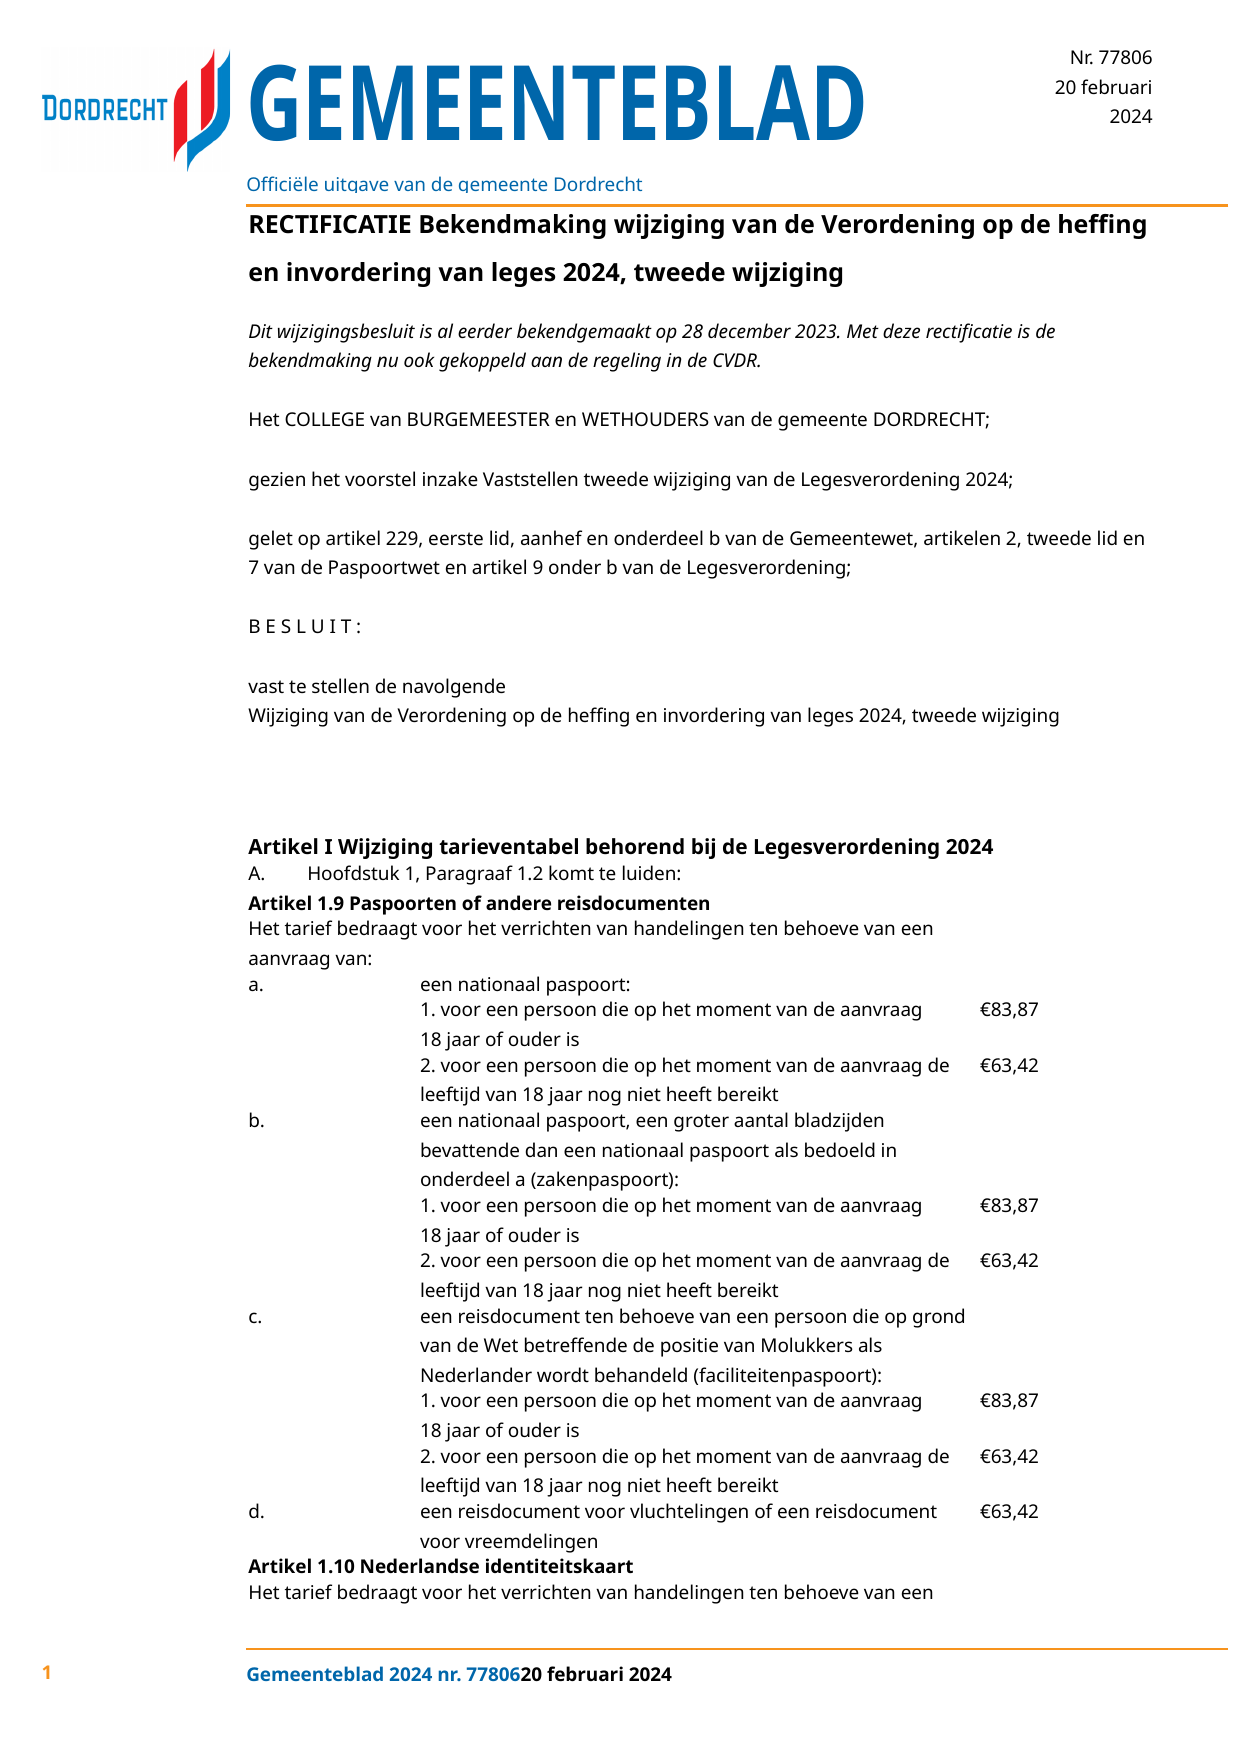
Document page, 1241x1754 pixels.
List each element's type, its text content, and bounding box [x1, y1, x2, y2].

table_header [980, 890, 1152, 916]
table_cell [980, 1107, 1152, 1192]
table_cell €63,42 [980, 1498, 1152, 1554]
table_cell een reisdocument ten behoeve van een persoon die op grond van de Wet betreffende de positie van Molukkers als Nederlander wordt behandeld (faciliteitenpaspoort): [420, 1303, 980, 1388]
list Hoofdstuk 1, Paragraaf 1.2 komt te luiden: [248, 860, 1152, 886]
table_cell een nationaal paspoort: [420, 971, 980, 997]
picture [41, 47, 231, 172]
text Wijziging van de Verordening op de heffing en invordering van leges 2024, tweede wijziging [248, 702, 1152, 728]
table_cell Artikel 1.10 Nederlandse identiteitskaart [248, 1554, 980, 1579]
table_cell Het tarief bedraagt voor het verrichten van handelingen ten behoeve van een [248, 1579, 980, 1605]
table_cell c. [248, 1303, 420, 1388]
text vast te stellen de navolgende [248, 673, 1152, 699]
table_cell €63,42 [980, 1443, 1152, 1498]
table_cell €83,87 [980, 1192, 1152, 1247]
table_cell d. [248, 1498, 420, 1554]
table_cell een reisdocument voor vluchtelingen of een reisdocument voor vreemdelingen [420, 1498, 980, 1554]
table_cell €63,42 [980, 1052, 1152, 1107]
table_cell [248, 1388, 420, 1443]
table_cell [248, 1248, 420, 1303]
text RECTIFICATIE Bekendmaking wijziging van de Verordening op de heffing en invordering van leges 2024, tweede wijziging [248, 207, 1152, 288]
table_header Artikel 1.9 Paspoorten of andere reisdocumenten [248, 890, 980, 916]
table_cell 1. voor een persoon die op het moment van de aanvraag 18 jaar of ouder is [420, 997, 980, 1052]
table_cell 1. voor een persoon die op het moment van de aanvraag 18 jaar of ouder is [420, 1388, 980, 1443]
table_cell [248, 1192, 420, 1247]
table_cell [980, 916, 1152, 971]
table_cell [980, 1303, 1152, 1388]
text gelet op artikel 229, eerste lid, aanhef en onderdeel b van de Gemeentewet, artikelen 2, tweede lid en 7 van de Paspoortwet en artikel 9 onder b van de Legesverordening; [248, 525, 1152, 580]
table_cell [980, 1554, 1152, 1579]
table_cell €83,87 [980, 997, 1152, 1052]
table_cell €83,87 [980, 1388, 1152, 1443]
table_cell 2. voor een persoon die op het moment van de aanvraag de leeftijd van 18 jaar nog niet heeft bereikt [420, 1052, 980, 1107]
text gezien het voorstel inzake Vaststellen tweede wijziging van de Legesverordening 2024; [248, 466, 1152, 492]
table_cell b. [248, 1107, 420, 1192]
table_cell 1. voor een persoon die op het moment van de aanvraag 18 jaar of ouder is [420, 1192, 980, 1247]
table_cell [980, 1579, 1152, 1605]
table_cell een nationaal paspoort, een groter aantal bladzijden bevattende dan een nationaal paspoort als bedoeld in onderdeel a (zakenpaspoort): [420, 1107, 980, 1192]
table_cell [980, 971, 1152, 997]
text Het COLLEGE van BURGEMEESTER en WETHOUDERS van de gemeente DORDRECHT; [248, 407, 1152, 432]
table_cell [248, 997, 420, 1052]
table_cell 2. voor een persoon die op het moment van de aanvraag de leeftijd van 18 jaar nog niet heeft bereikt [420, 1248, 980, 1303]
text B E S L U I T : [248, 614, 1152, 639]
table_cell [248, 1443, 420, 1498]
table_cell 2. voor een persoon die op het moment van de aanvraag de leeftijd van 18 jaar nog niet heeft bereikt [420, 1443, 980, 1498]
table_cell a. [248, 971, 420, 997]
text Dit wijzigingsbesluit is al eerder bekendgemaakt op 28 december 2023. Met deze rectificatie is de bekendmaking nu ook gekoppeld aan de regeling in de CVDR. [248, 318, 1152, 373]
table_cell [248, 1052, 420, 1107]
text Artikel I Wijziging tarieventabel behorend bij de Legesverordening 2024 [248, 832, 1152, 860]
table_cell Het tarief bedraagt voor het verrichten van handelingen ten behoeve van een aanvraag van: [248, 916, 980, 971]
table_cell €63,42 [980, 1248, 1152, 1303]
